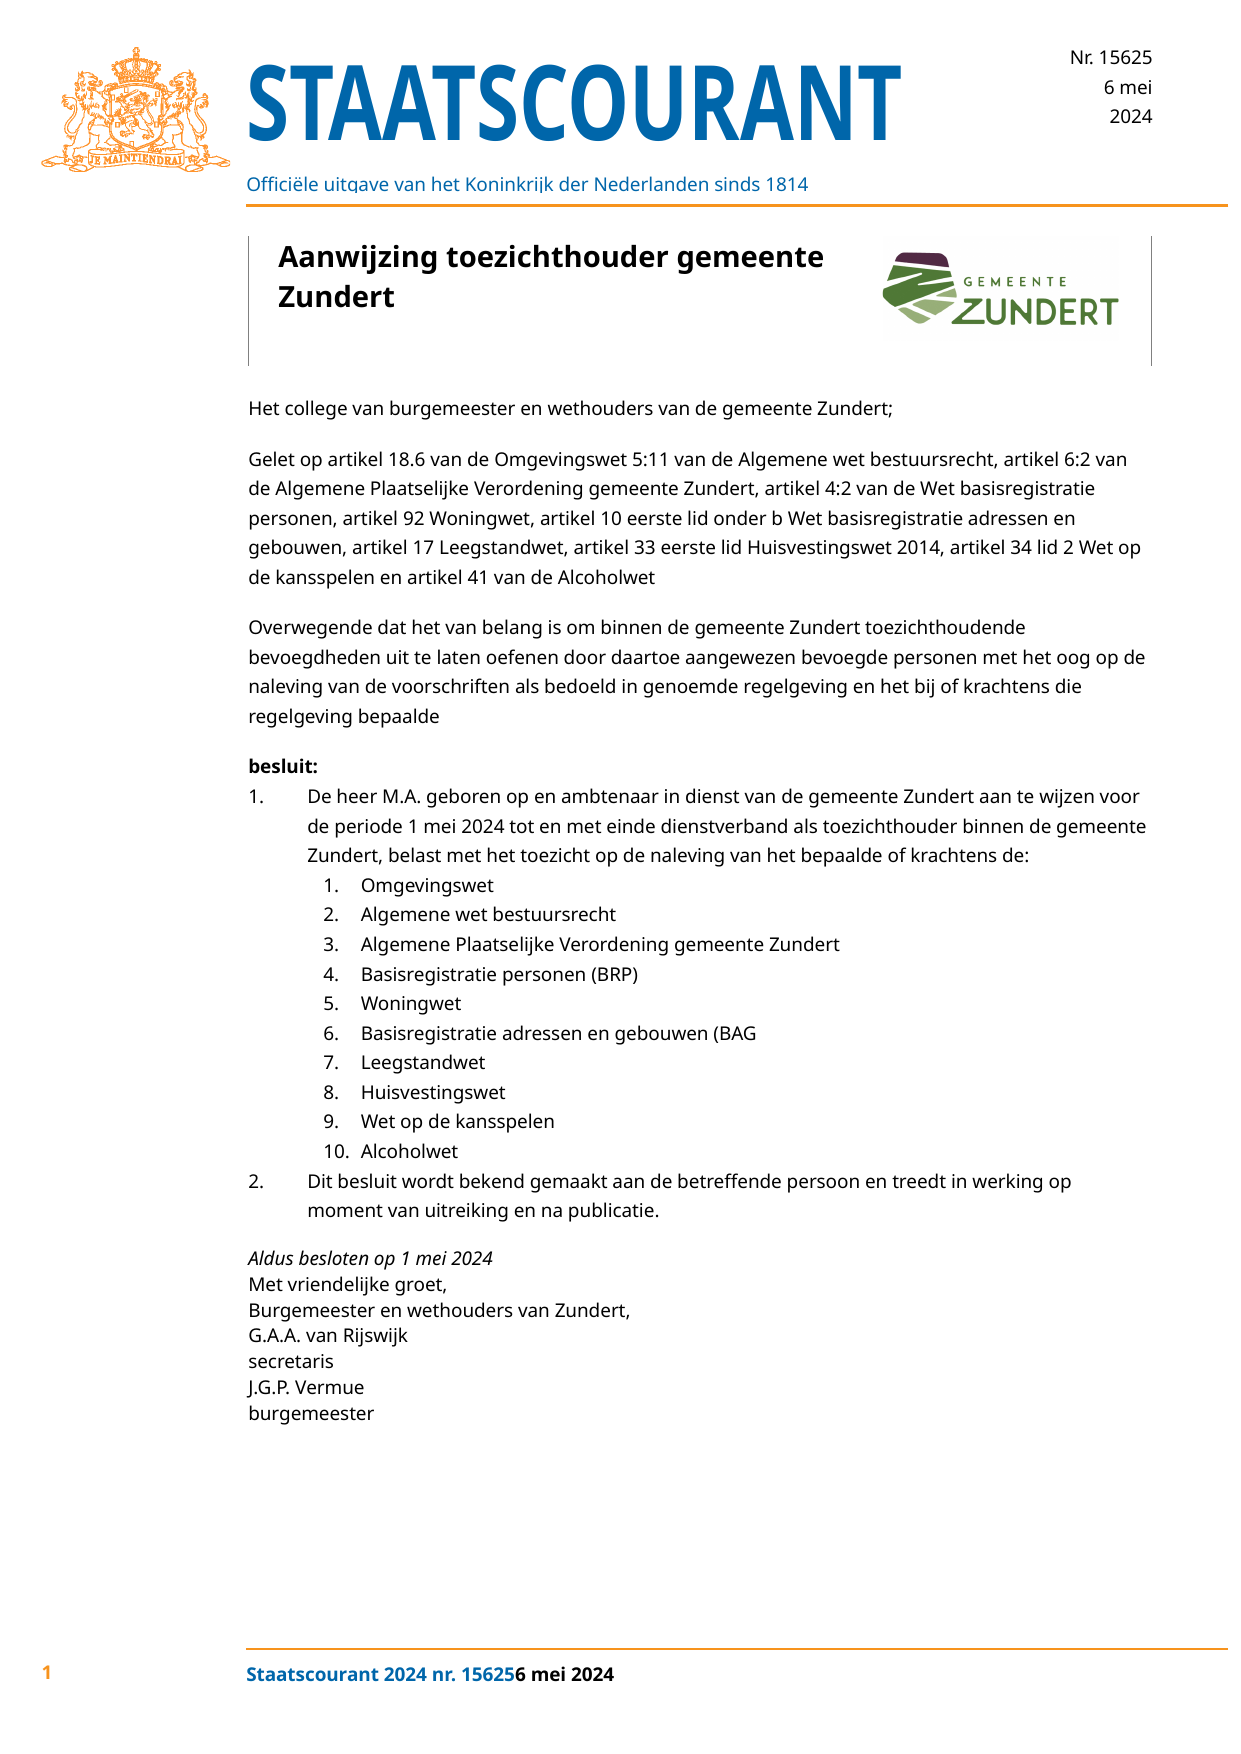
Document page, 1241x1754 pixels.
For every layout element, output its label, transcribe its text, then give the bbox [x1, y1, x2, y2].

list Algemene wet bestuursrecht [323, 902, 1152, 927]
text Aldus besloten op 1 mei 2024 [248, 1245, 1152, 1271]
list Algemene Plaatselijke Verordening gemeente Zundert [323, 931, 1152, 957]
text Burgemeester en wethouders van Zundert, [248, 1297, 1152, 1322]
text G.A.A. van Rijswijk [248, 1322, 1152, 1348]
list Omgevingswet [323, 872, 1152, 898]
list Basisregistratie adressen en gebouwen (BAG [323, 1020, 1152, 1046]
list De heer M.A. geboren op en ambtenaar in dienst van de gemeente Zundert aan te wijzen voor de periode 1 mei 2024 tot en met einde dienstverband als toezichthouder binnen de gemeente Zundert, belast met het toezicht op de naleving van het bepaalde of krachtens de: [248, 783, 1152, 868]
list Dit besluit wordt bekend gemaakt aan de betreffende persoon en treedt in werking op moment van uitreiking en na publicatie. [248, 1168, 1152, 1223]
list Huisvestingswet [323, 1079, 1152, 1105]
text J.G.P. Vermue [248, 1374, 1152, 1400]
picture [41, 47, 231, 172]
text Met vriendelijke groet, [248, 1271, 1152, 1297]
picture [882, 236, 1119, 341]
list Wet op de kansspelen [323, 1109, 1152, 1134]
text secretaris [248, 1348, 1152, 1374]
text Gelet op artikel 18.6 van de Omgevingswet 5:11 van de Algemene wet bestuursrecht, artikel 6:2 van de Algemene Plaatselijke Verordening gemeente Zundert, artikel 4:2 van de Wet basisregistratie personen, artikel 92 Woningwet, artikel 10 eerste lid onder b Wet basisregistratie adressen en gebouwen, artikel 17 Leegstandwet, artikel 33 eerste lid Huisvestingswet 2014, artikel 34 lid 2 Wet op de kansspelen en artikel 41 van de Alcoholwet [248, 446, 1152, 590]
table_header Aanwijzing toezichthouder gemeente Zundert [249, 236, 850, 366]
list Basisregistratie personen (BRP) [323, 961, 1152, 987]
list Leegstandwet [323, 1049, 1152, 1075]
table_header [850, 236, 1151, 366]
list Woningwet [323, 990, 1152, 1016]
text besluit: [248, 754, 1152, 779]
list Alcoholwet [323, 1138, 1152, 1164]
text Overwegende dat het van belang is om binnen de gemeente Zundert toezichthoudende bevoegdheden uit te laten oefenen door daartoe aangewezen bevoegde personen met het oog op de naleving van de voorschriften als bedoeld in genoemde regelgeving en het bij of krachtens die regelgeving bepaalde [248, 614, 1152, 729]
text burgemeester [248, 1400, 1152, 1425]
text Het college van burgemeester en wethouders van de gemeente Zundert; [248, 395, 1152, 421]
